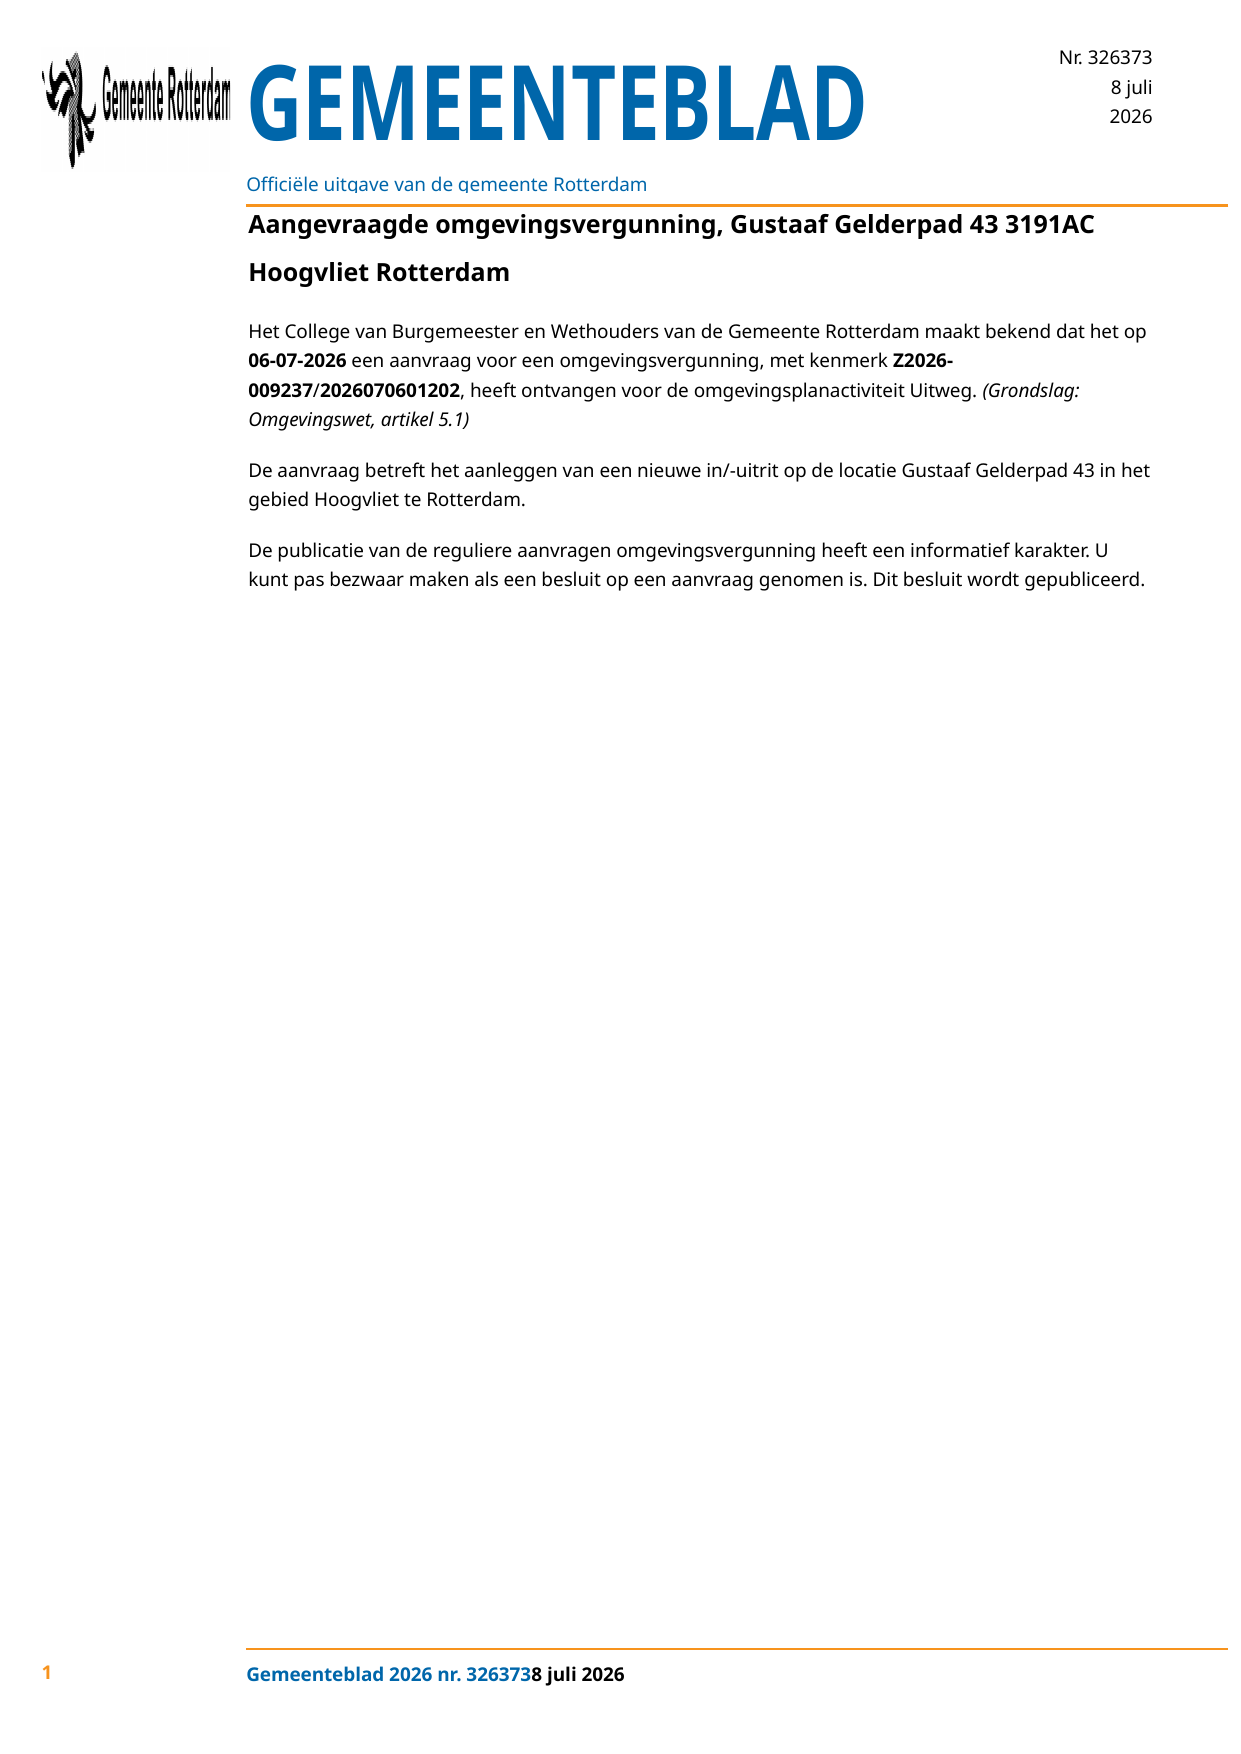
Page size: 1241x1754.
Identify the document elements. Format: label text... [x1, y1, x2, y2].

text Het College van Burgemeester en Wethouders van de Gemeente Rotterdam maakt bekend dat het op 06-07-2026 een aanvraag voor een omgevingsvergunning, met kenmerk Z2026-009237/2026070601202, heeft ontvangen voor de omgevingsplanactiviteit Uitweg. (Grondslag: Omgevingswet, artikel 5.1) [248, 318, 1152, 432]
text De aanvraag betreft het aanleggen van een nieuwe in/-uitrit op de locatie Gustaaf Gelderpad 43 in het gebied Hoogvliet te Rotterdam. [248, 457, 1152, 512]
picture [41, 47, 231, 172]
text De publicatie van de reguliere aanvragen omgevingsvergunning heeft een informatief karakter. U kunt pas bezwaar maken als een besluit op een aanvraag genomen is. Dit besluit wordt gepubliceerd. [248, 537, 1152, 592]
text Aangevraagde omgevingsvergunning, Gustaaf Gelderpad 43 3191AC Hoogvliet Rotterdam [248, 207, 1152, 288]
